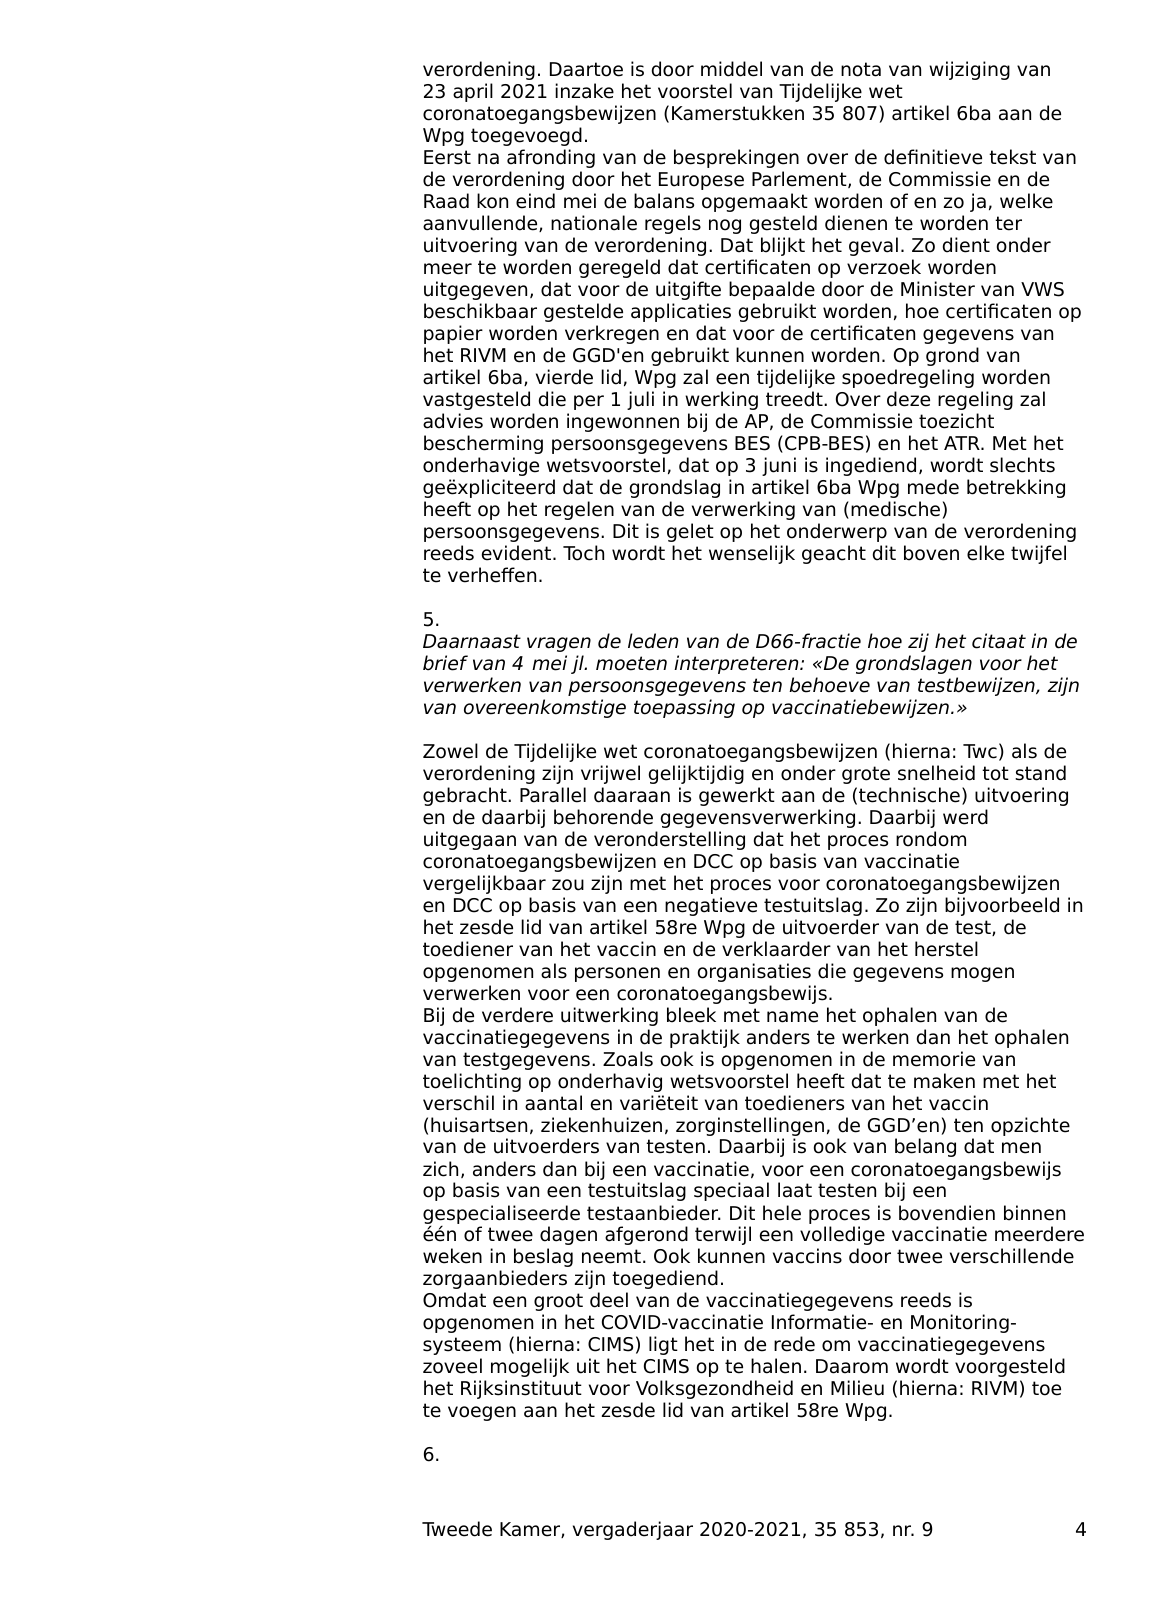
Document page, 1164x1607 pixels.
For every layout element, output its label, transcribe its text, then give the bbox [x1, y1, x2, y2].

text Bij de verdere uitwerking bleek met name het ophalen van de vaccinatiegegevens in de praktijk anders te werken dan het ophalen van testgegevens. Zoals ook is opgenomen in de memorie van toelichting op onderhavig wetsvoorstel heeft dat te maken met het verschil in aantal en variëteit van toedieners van het vaccin (huisartsen, ziekenhuizen, zorginstellingen, de GGD’en) ten opzichte van de uitvoerders van testen. Daarbij is ook van belang dat men zich, anders dan bij een vaccinatie, voor een coronatoegangsbewijs op basis van een testuitslag speciaal laat testen bij een gespecialiseerde testaanbieder. Dit hele proces is bovendien binnen één of twee dagen afgerond terwijl een volledige vaccinatie meerdere weken in beslag neemt. Ook kunnen vaccins door twee verschillende zorgaanbieders zijn toegediend. [422, 1004, 1087, 1290]
text Daarnaast vragen de leden van de D66-fractie hoe zij het citaat in de brief van 4 mei jl. moeten interpreteren: «De grondslagen voor het verwerken van persoonsgegevens ten behoeve van testbewijzen, zijn van overeenkomstige toepassing op vaccinatiebewijzen.» [422, 631, 1087, 719]
text Eerst na afronding van de besprekingen over de definitieve tekst van de verordening door het Europese Parlement, de Commissie en de Raad kon eind mei de balans opgemaakt worden of en zo ja, welke aanvullende, nationale regels nog gesteld dienen te worden ter uitvoering van de verordening. Dat blijkt het geval. Zo dient onder meer te worden geregeld dat certificaten op verzoek worden uitgegeven, dat voor de uitgifte bepaalde door de Minister van VWS beschikbaar gestelde applicaties gebruikt worden, hoe certificaten op papier worden verkregen en dat voor de certificaten gegevens van het RIVM en de GGD'en gebruikt kunnen worden. Op grond van artikel 6ba, vierde lid, Wpg zal een tijdelijke spoedregeling worden vastgesteld die per 1 juli in werking treedt. Over deze regeling zal advies worden ingewonnen bij de AP, de Commissie toezicht bescherming persoonsgegevens BES (CPB-BES) en het ATR. Met het onderhavige wetsvoorstel, dat op 3 juni is ingediend, wordt slechts geëxpliciteerd dat de grondslag in artikel 6ba Wpg mede betrekking heeft op het regelen van de verwerking van (medische) persoonsgegevens. Dit is gelet op het onderwerp van de verordening reeds evident. Toch wordt het wenselijk geacht dit boven elke twijfel te verheffen. [422, 147, 1087, 587]
text 5. [422, 609, 1087, 631]
text Zowel de Tijdelijke wet coronatoegangsbewijzen (hierna: Twc) als de verordening zijn vrijwel gelijktijdig en onder grote snelheid tot stand gebracht. Parallel daaraan is gewerkt aan de (technische) uitvoering en de daarbij behorende gegevensverwerking. Daarbij werd uitgegaan van de veronderstelling dat het proces rondom coronatoegangsbewijzen en DCC op basis van vaccinatie vergelijkbaar zou zijn met het proces voor coronatoegangsbewijzen en DCC op basis van een negatieve testuitslag. Zo zijn bijvoorbeeld in het zesde lid van artikel 58re Wpg de uitvoerder van de test, de toediener van het vaccin en de verklaarder van het herstel opgenomen als personen en organisaties die gegevens mogen verwerken voor een coronatoegangsbewijs. [422, 741, 1087, 1004]
text verordening. Daartoe is door middel van de nota van wijziging van 23 april 2021 inzake het voorstel van Tijdelijke wet coronatoegangsbewijzen (Kamerstukken 35 807) artikel 6ba aan de Wpg toegevoegd. [422, 59, 1087, 147]
text 6. [422, 1444, 1087, 1466]
text Omdat een groot deel van de vaccinatiegegevens reeds is opgenomen in het COVID-vaccinatie Informatie- en Monitoring-systeem (hierna: CIMS) ligt het in de rede om vaccinatiegegevens zoveel mogelijk uit het CIMS op te halen. Daarom wordt voorgesteld het Rijksinstituut voor Volksgezondheid en Milieu (hierna: RIVM) toe te voegen aan het zesde lid van artikel 58re Wpg. [422, 1290, 1087, 1422]
